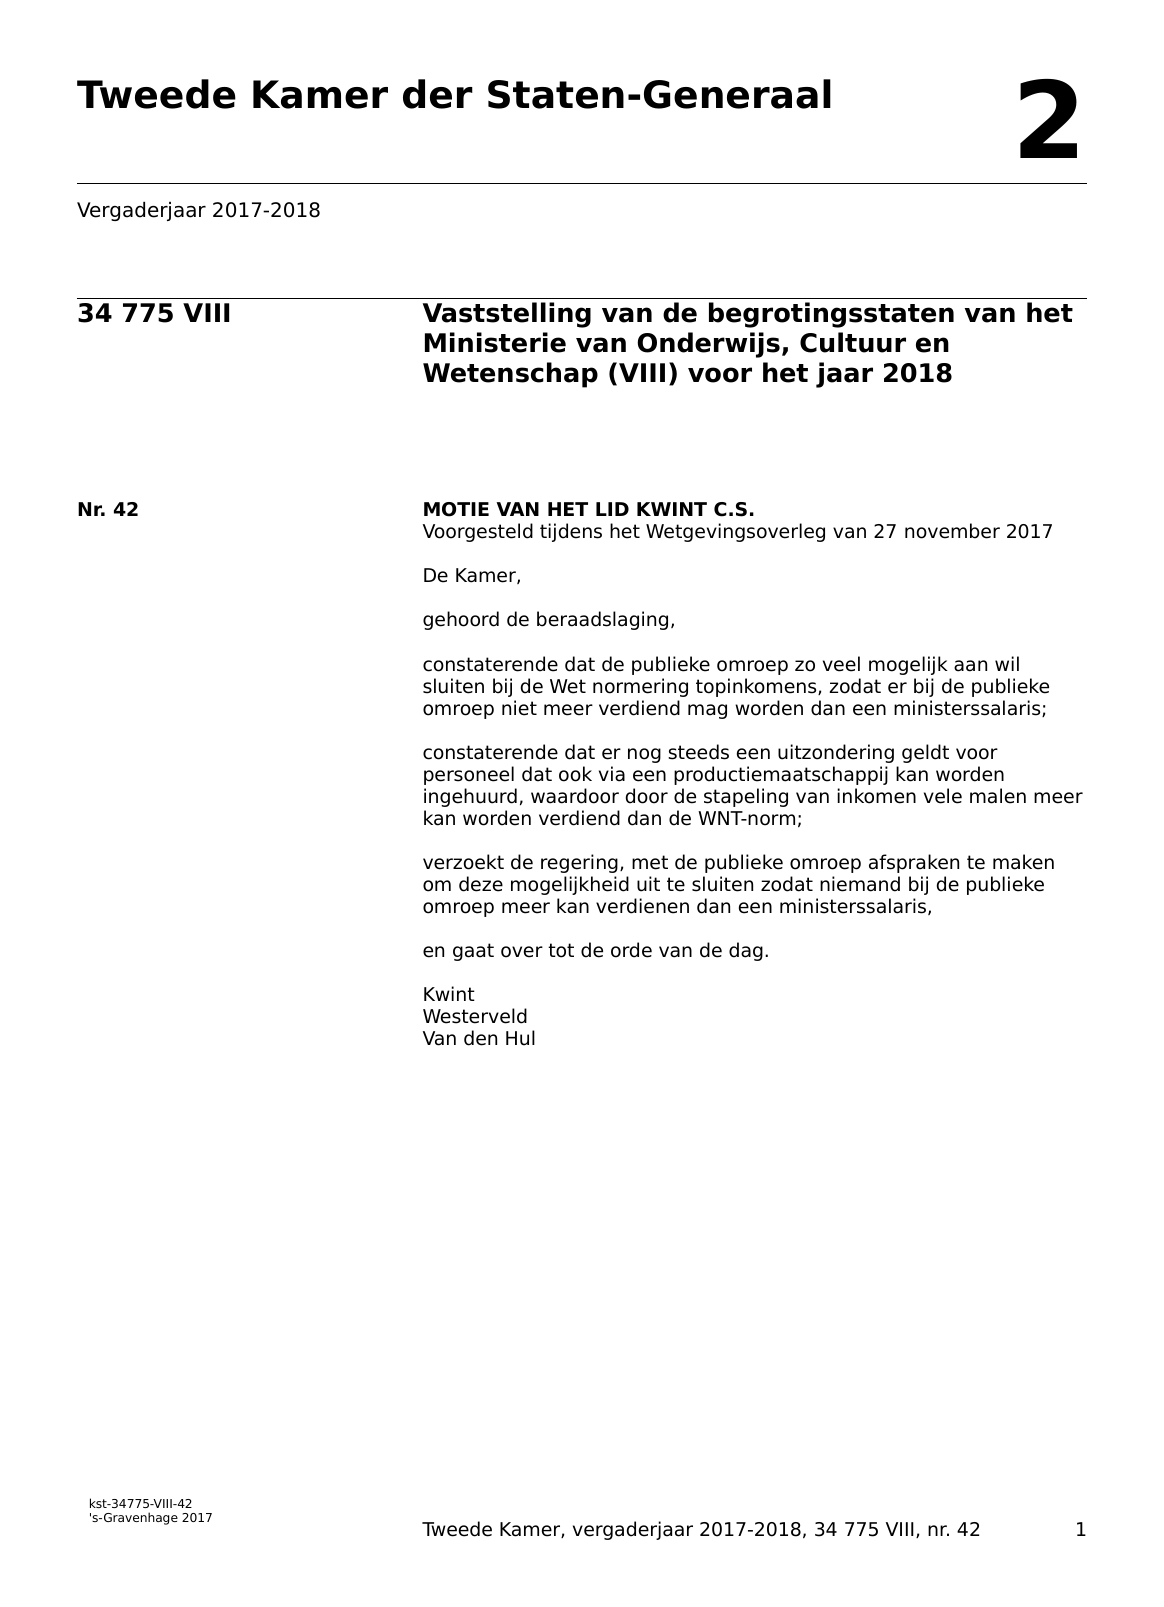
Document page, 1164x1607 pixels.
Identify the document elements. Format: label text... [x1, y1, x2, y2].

text gehoord de beraadslaging, [422, 609, 1087, 631]
text De Kamer, [422, 565, 1087, 587]
text Westerveld [422, 1006, 1087, 1028]
table_header 2 [886, 59, 1087, 183]
text Van den Hul [422, 1028, 1087, 1050]
text constaterende dat er nog steeds een uitzondering geldt voor personeel dat ook via een productiemaatschappij kan worden ingehuurd, waardoor door de stapeling van inkomen vele malen meer kan worden verdiend dan de WNT-norm; [422, 742, 1087, 829]
text Voorgesteld tijdens het Wetgevingsoverleg van 27 november 2017 [422, 521, 1087, 543]
subtitle 34 775 VIII Vaststelling van de begrotingsstaten van het Ministerie van Onderwijs, Cultuur en Wetenschap (VIII) voor het jaar 2018 [77, 299, 1087, 388]
subtitle Nr. 42 MOTIE VAN HET LID KWINT C.S. [77, 499, 1087, 521]
text constaterende dat de publieke omroep zo veel mogelijk aan wil sluiten bij de Wet normering topinkomens, zodat er bij de publieke omroep niet meer verdiend mag worden dan een ministerssalaris; [422, 653, 1087, 719]
text kst-34775-VIII-42 [88, 1497, 323, 1511]
text verzoekt de regering, met de publieke omroep afspraken te maken om deze mogelijkheid uit te sluiten zodat niemand bij de publieke omroep meer kan verdienen dan een ministerssalaris, [422, 852, 1087, 918]
text 's-Gravenhage 2017 [88, 1511, 323, 1525]
table_cell Vergaderjaar 2017-2018 [77, 184, 1087, 298]
text Kwint [422, 984, 1087, 1006]
text en gaat over tot de orde van de dag. [422, 940, 1087, 962]
table_header Tweede Kamer der Staten-Generaal [77, 59, 886, 183]
